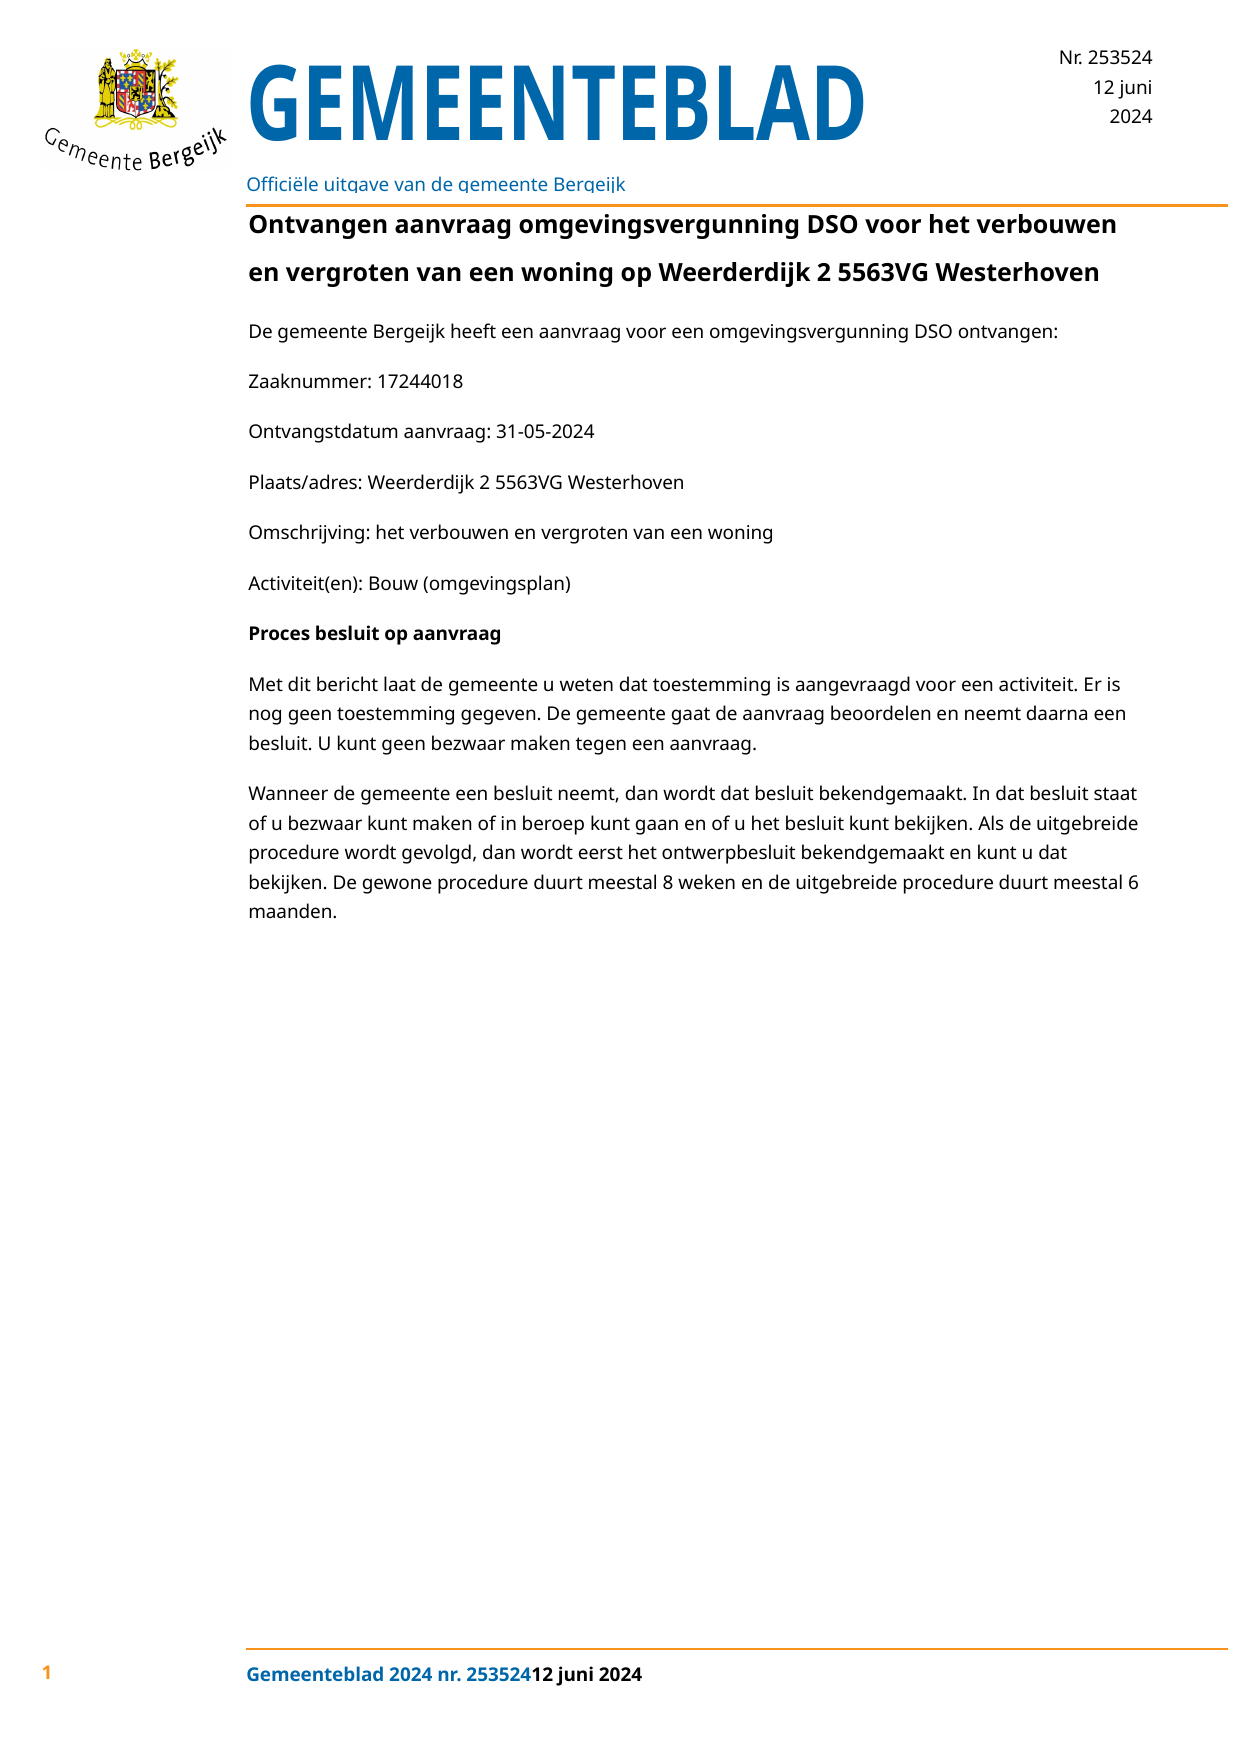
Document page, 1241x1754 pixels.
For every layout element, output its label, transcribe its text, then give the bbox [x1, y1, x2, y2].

text Proces besluit op aanvraag [248, 620, 1152, 646]
text Ontvangen aanvraag omgevingsvergunning DSO voor het verbouwen en vergroten van een woning op Weerderdijk 2 5563VG Westerhoven [248, 207, 1152, 288]
text De gemeente Bergeijk heeft een aanvraag voor een omgevingsvergunning DSO ontvangen: [248, 318, 1152, 344]
text Activiteit(en): Bouw (omgevingsplan) [248, 570, 1152, 596]
text Omschrijving: het verbouwen en vergroten van een woning [248, 519, 1152, 545]
text Zaaknummer: 17244018 [248, 368, 1152, 394]
text Wanneer de gemeente een besluit neemt, dan wordt dat besluit bekendgemaakt. In dat besluit staat of u bezwaar kunt maken of in beroep kunt gaan en of u het besluit kunt bekijken. Als de uitgebreide procedure wordt gevolgd, dan wordt eerst het ontwerpbesluit bekendgemaakt en kunt u dat bekijken. De gewone procedure duurt meestal 8 weken en de uitgebreide procedure duurt meestal 6 maanden. [248, 780, 1152, 924]
text Met dit bericht laat de gemeente u weten dat toestemming is aangevraagd voor een activiteit. Er is nog geen toestemming gegeven. De gemeente gaat de aanvraag beoordelen en neemt daarna een besluit. U kunt geen bezwaar maken tegen een aanvraag. [248, 671, 1152, 756]
text Ontvangstdatum aanvraag: 31-05-2024 [248, 419, 1152, 444]
picture [41, 47, 231, 172]
text Plaats/adres: Weerderdijk 2 5563VG Westerhoven [248, 469, 1152, 495]
